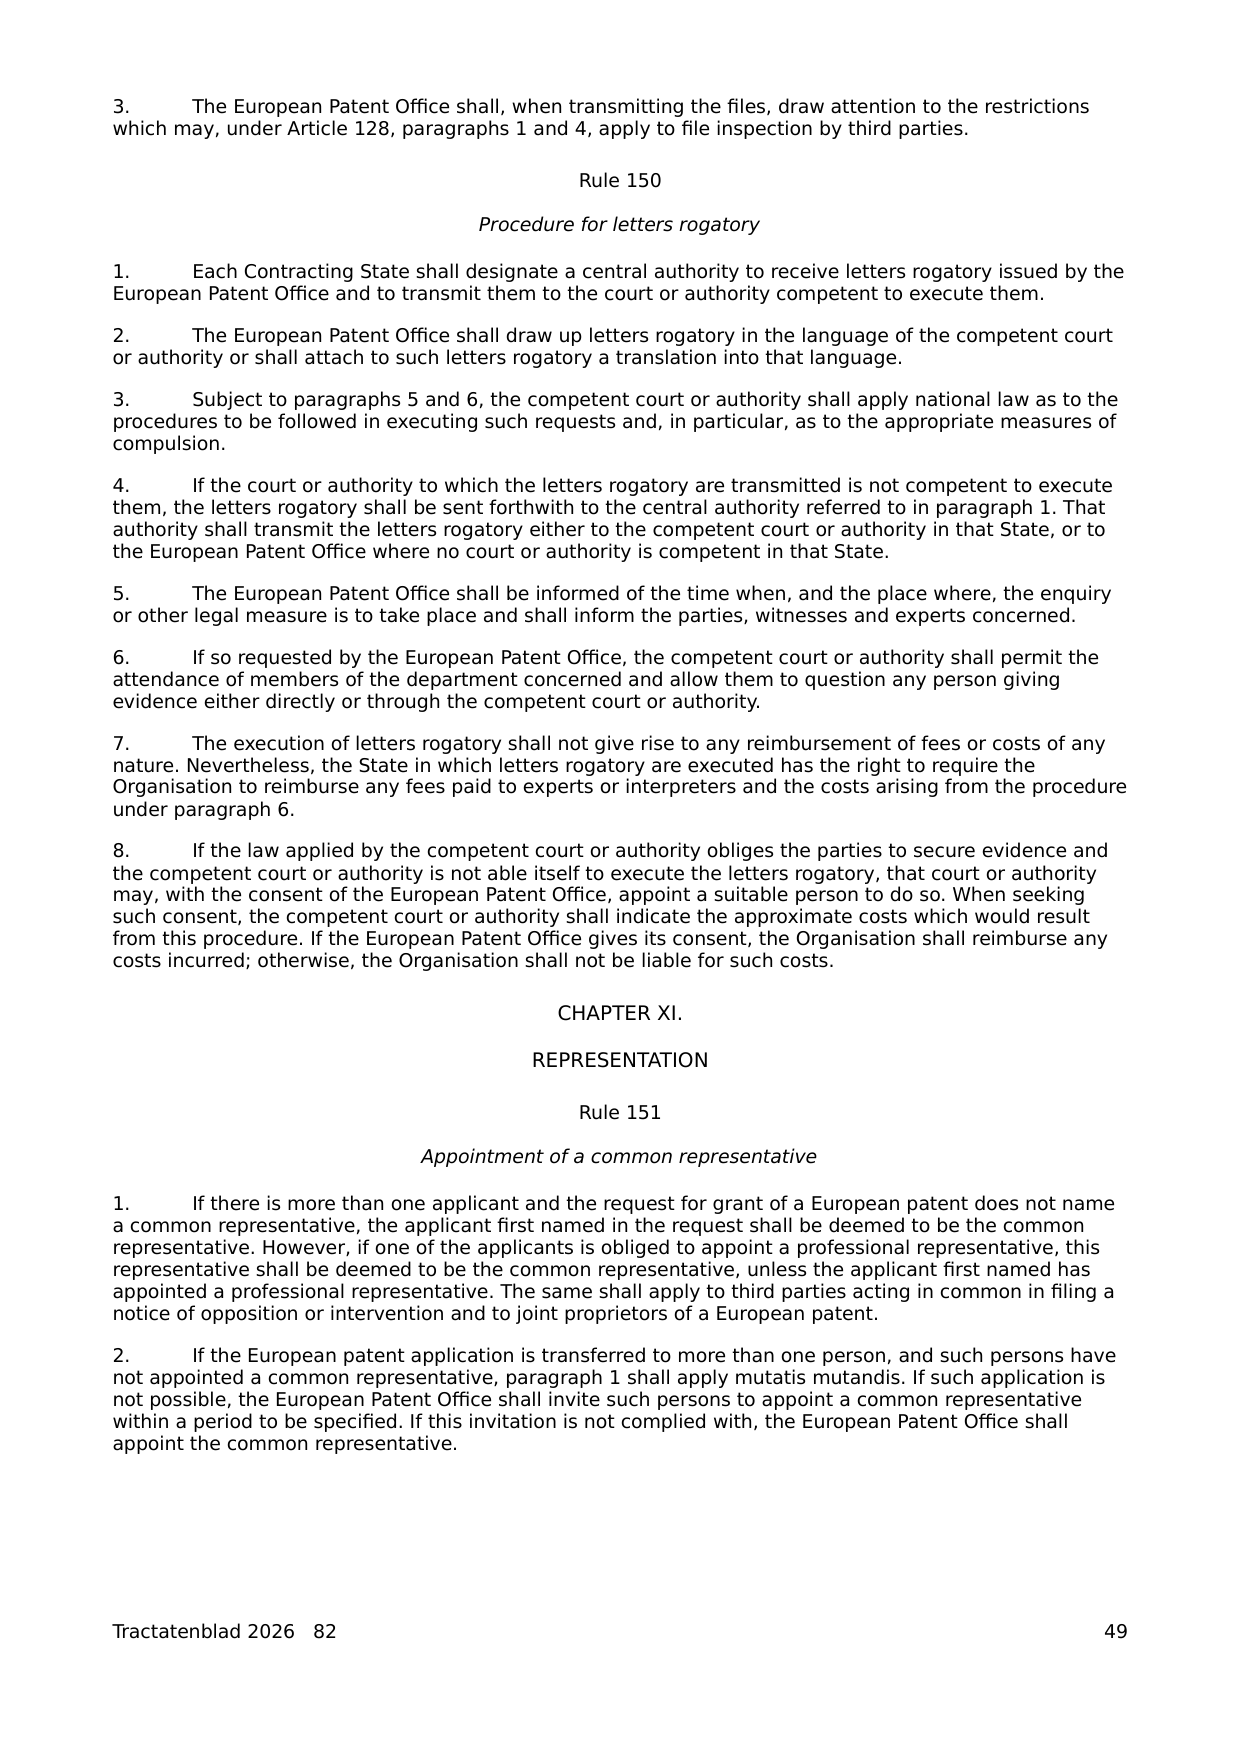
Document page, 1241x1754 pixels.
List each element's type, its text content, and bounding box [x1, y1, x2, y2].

text 4. If the court or authority to which the letters rogatory are transmitted is not competent to execute them, the letters rogatory shall be sent forthwith to the central authority referred to in paragraph 1. That authority shall transmit the letters rogatory either to the competent court or authority in that State, or to the European Patent Office where no court or authority is competent in that State. [112, 475, 1128, 563]
subtitle Rule 151 Appointment of a common representative [112, 1102, 1128, 1168]
text 2. The European Patent Office shall draw up letters rogatory in the language of the competent court or authority or shall attach to such letters rogatory a translation into that language. [112, 325, 1128, 369]
text 3. Subject to paragraphs 5 and 6, the competent court or authority shall apply national law as to the procedures to be followed in executing such requests and, in particular, as to the appropriate measures of compulsion. [112, 389, 1128, 455]
text 1. Each Contracting State shall designate a central authority to receive letters rogatory issued by the European Patent Office and to transmit them to the court or authority competent to execute them. [112, 261, 1128, 305]
text 5. The European Patent Office shall be informed of the time when, and the place where, the enquiry or other legal measure is to take place and shall inform the parties, witnesses and experts concerned. [112, 583, 1128, 627]
text 8. If the law applied by the competent court or authority obliges the parties to secure evidence and the competent court or authority is not able itself to execute the letters rogatory, that court or authority may, with the consent of the European Patent Office, appoint a suitable person to do so. When seeking such consent, the competent court or authority shall indicate the approximate costs which would result from this procedure. If the European Patent Office gives its consent, the Organisation shall reimburse any costs incurred; otherwise, the Organisation shall not be liable for such costs. [112, 840, 1128, 972]
text 6. If so requested by the European Patent Office, the competent court or authority shall permit the attendance of members of the department concerned and allow them to question any person giving evidence either directly or through the competent court or authority. [112, 647, 1128, 712]
subtitle Rule 150 Procedure for letters rogatory [112, 170, 1128, 236]
text 1. If there is more than one applicant and the request for grant of a European patent does not name a common representative, the applicant first named in the request shall be deemed to be the common representative. However, if one of the applicants is obliged to appoint a professional representative, this representative shall be deemed to be the common representative, unless the applicant first named has appointed a professional representative. The same shall apply to third parties acting in common in filing a notice of opposition or intervention and to joint proprietors of a European patent. [112, 1193, 1128, 1325]
subtitle CHAPTER XI. REPRESENTATION [112, 1002, 1128, 1072]
text 2. If the European patent application is transferred to more than one person, and such persons have not appointed a common representative, paragraph 1 shall apply mutatis mutandis. If such application is not possible, the European Patent Office shall invite such persons to appoint a common representative within a period to be specified. If this invitation is not complied with, the European Patent Office shall appoint the common representative. [112, 1345, 1128, 1455]
text 3. The European Patent Office shall, when transmitting the files, draw attention to the restrictions which may, under Article 128, paragraphs 1 and 4, apply to file inspection by third parties. [112, 96, 1128, 140]
text 7. The execution of letters rogatory shall not give rise to any reimbursement of fees or costs of any nature. Nevertheless, the State in which letters rogatory are executed has the right to require the Organisation to reimburse any fees paid to experts or interpreters and the costs arising from the procedure under paragraph 6. [112, 732, 1128, 820]
